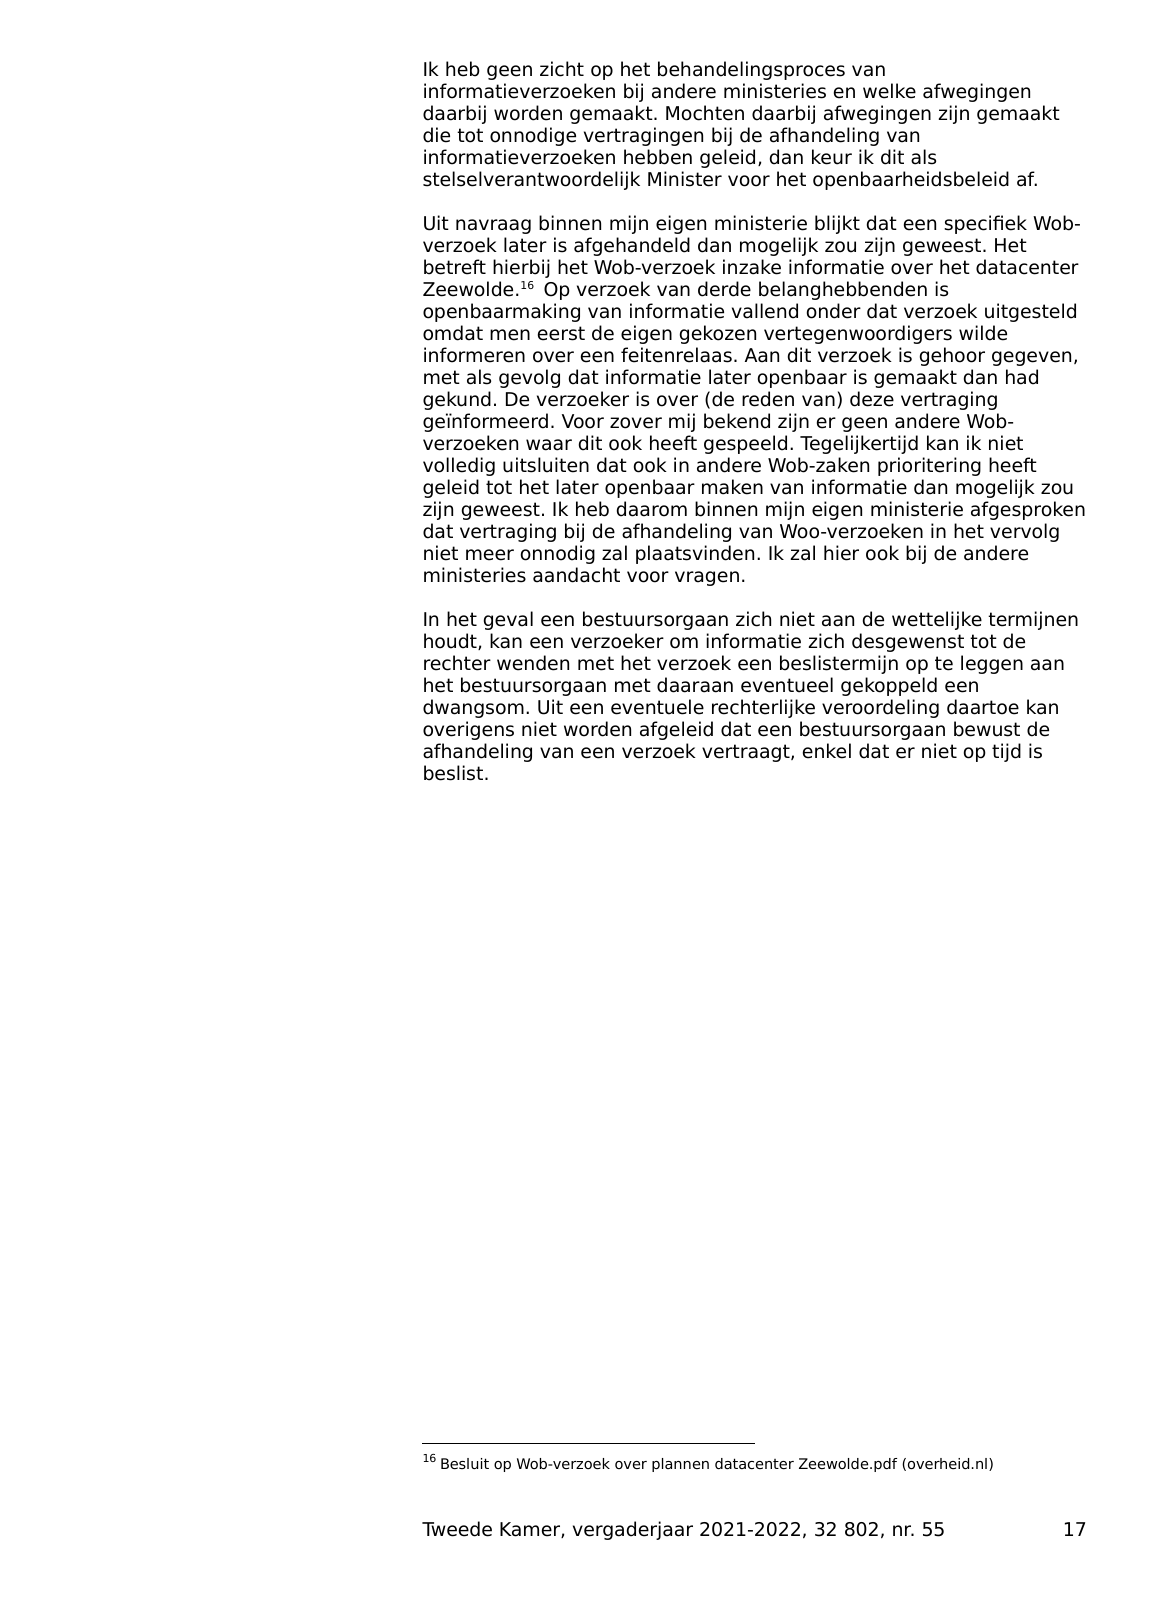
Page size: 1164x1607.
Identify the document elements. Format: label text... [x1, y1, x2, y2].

text Ik heb geen zicht op het behandelingsproces van informatieverzoeken bij andere ministeries en welke afwegingen daarbij worden gemaakt. Mochten daarbij afwegingen zijn gemaakt die tot onnodige vertragingen bij de afhandeling van informatieverzoeken hebben geleid, dan keur ik dit als stelselverantwoordelijk Minister voor het openbaarheidsbeleid af. [422, 59, 1087, 191]
text In het geval een bestuursorgaan zich niet aan de wettelijke termijnen houdt, kan een verzoeker om informatie zich desgewenst tot de rechter wenden met het verzoek een beslistermijn op te leggen aan het bestuursorgaan met daaraan eventueel gekoppeld een dwangsom. Uit een eventuele rechterlijke veroordeling daartoe kan overigens niet worden afgeleid dat een bestuursorgaan bewust de afhandeling van een verzoek vertraagt, enkel dat er niet op tijd is beslist. [422, 609, 1087, 785]
text Uit navraag binnen mijn eigen ministerie blijkt dat een specifiek Wob-verzoek later is afgehandeld dan mogelijk zou zijn geweest. Het betreft hierbij het Wob-verzoek inzake informatie over het datacenter Zeewolde. Op verzoek van derde belanghebbenden is openbaarmaking van informatie vallend onder dat verzoek uitgesteld omdat men eerst de eigen gekozen vertegenwoordigers wilde informeren over een feitenrelaas. Aan dit verzoek is gehoor gegeven, met als gevolg dat informatie later openbaar is gemaakt dan had gekund. De verzoeker is over (de reden van) deze vertraging geïnformeerd. Voor zover mij bekend zijn er geen andere Wob-verzoeken waar dit ook heeft gespeeld. Tegelijkertijd kan ik niet volledig uitsluiten dat ook in andere Wob-zaken prioritering heeft geleid tot het later openbaar maken van informatie dan mogelijk zou zijn geweest. Ik heb daarom binnen mijn eigen ministerie afgesproken dat vertraging bij de afhandeling van Woo-verzoeken in het vervolg niet meer onnodig zal plaatsvinden. Ik zal hier ook bij de andere ministeries aandacht voor vragen. [422, 213, 1087, 587]
text Besluit op Wob-verzoek over plannen datacenter Zeewolde.pdf (overheid.nl) [422, 1452, 1087, 1474]
